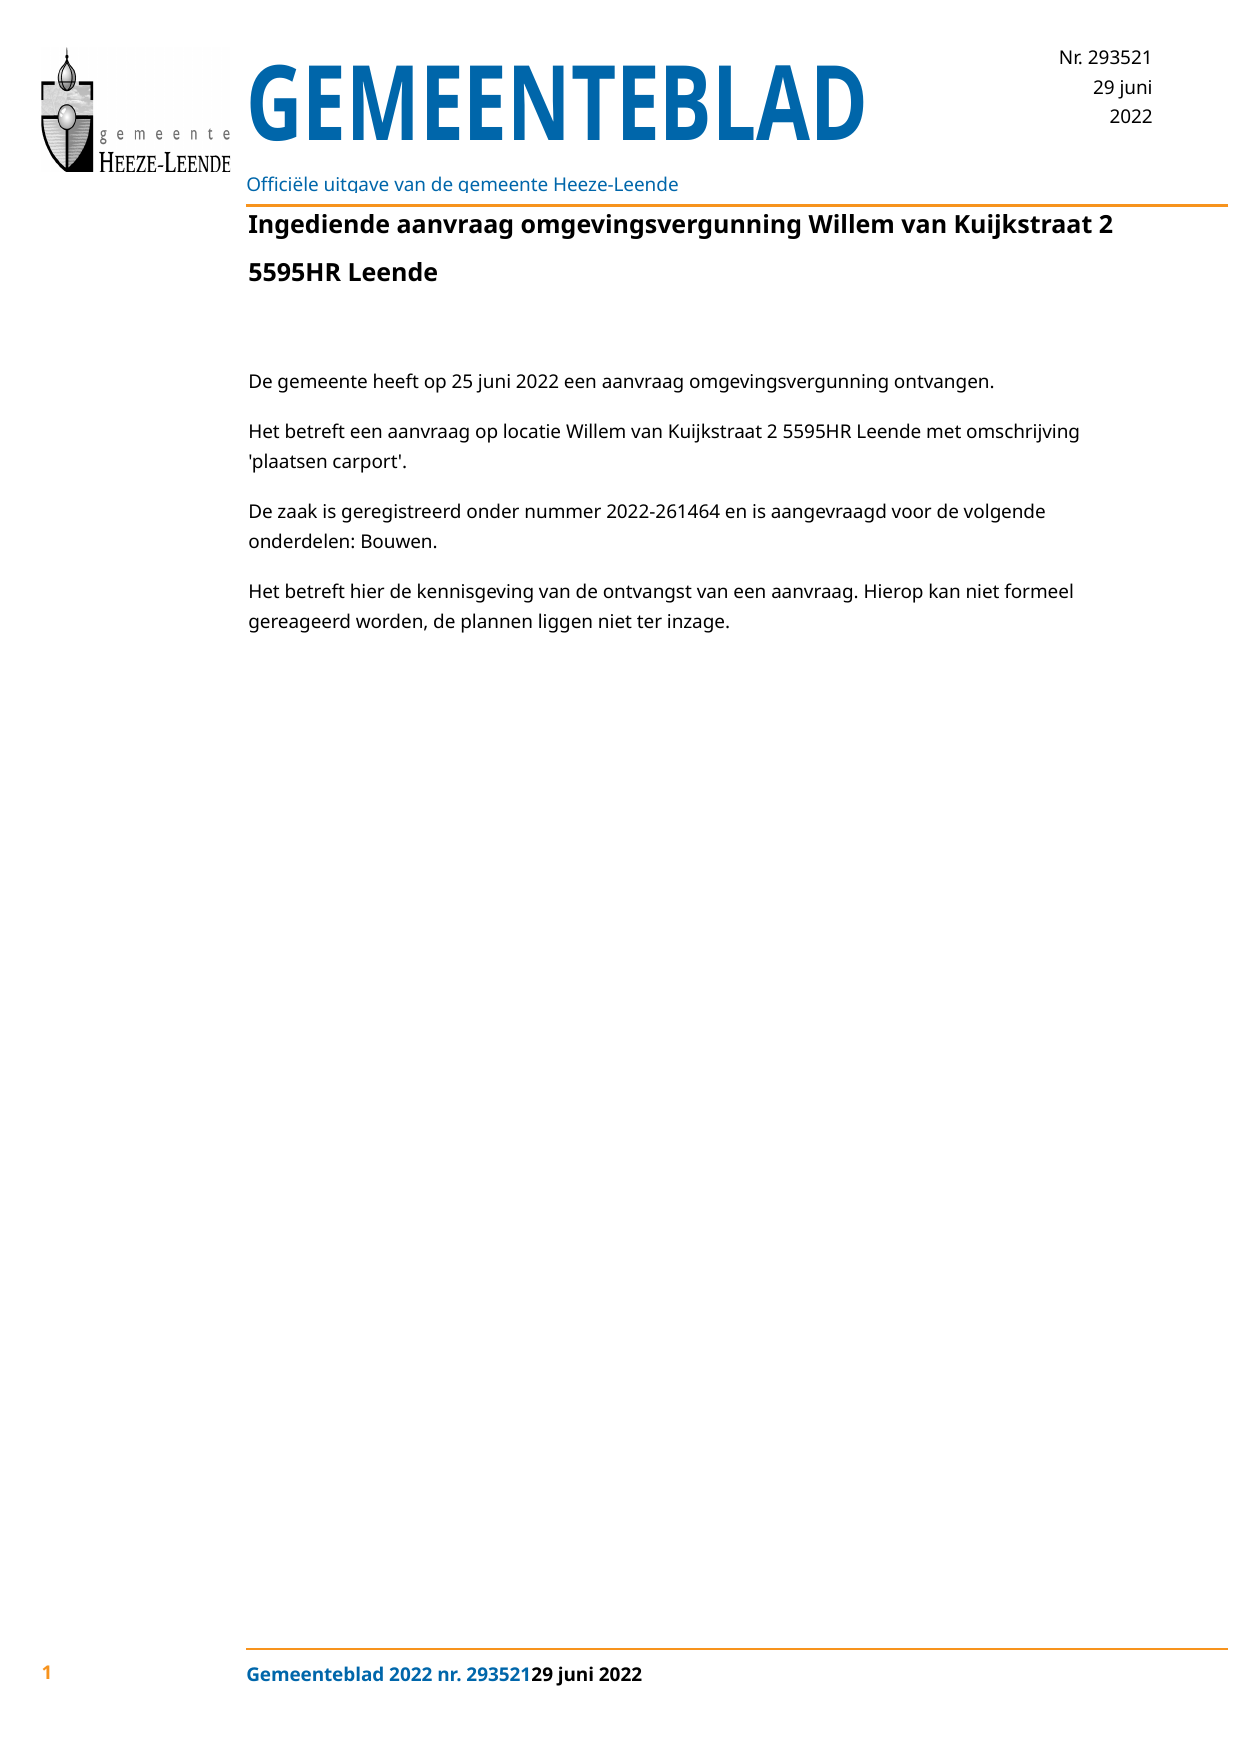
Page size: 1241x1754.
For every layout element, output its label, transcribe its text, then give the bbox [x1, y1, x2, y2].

text De gemeente heeft op 25 juni 2022 een aanvraag omgevingsvergunning ontvangen. [248, 368, 1152, 394]
text De zaak is geregistreerd onder nummer 2022-261464 en is aangevraagd voor de volgende onderdelen: Bouwen. [248, 499, 1152, 554]
picture [41, 47, 231, 172]
text Het betreft een aanvraag op locatie Willem van Kuijkstraat 2 5595HR Leende met omschrijving 'plaatsen carport'. [248, 419, 1152, 474]
text Ingediende aanvraag omgevingsvergunning Willem van Kuijkstraat 2 5595HR Leende [248, 207, 1152, 288]
text Het betreft hier de kennisgeving van de ontvangst van een aanvraag. Hierop kan niet formeel gereageerd worden, de plannen liggen niet ter inzage. [248, 579, 1152, 634]
